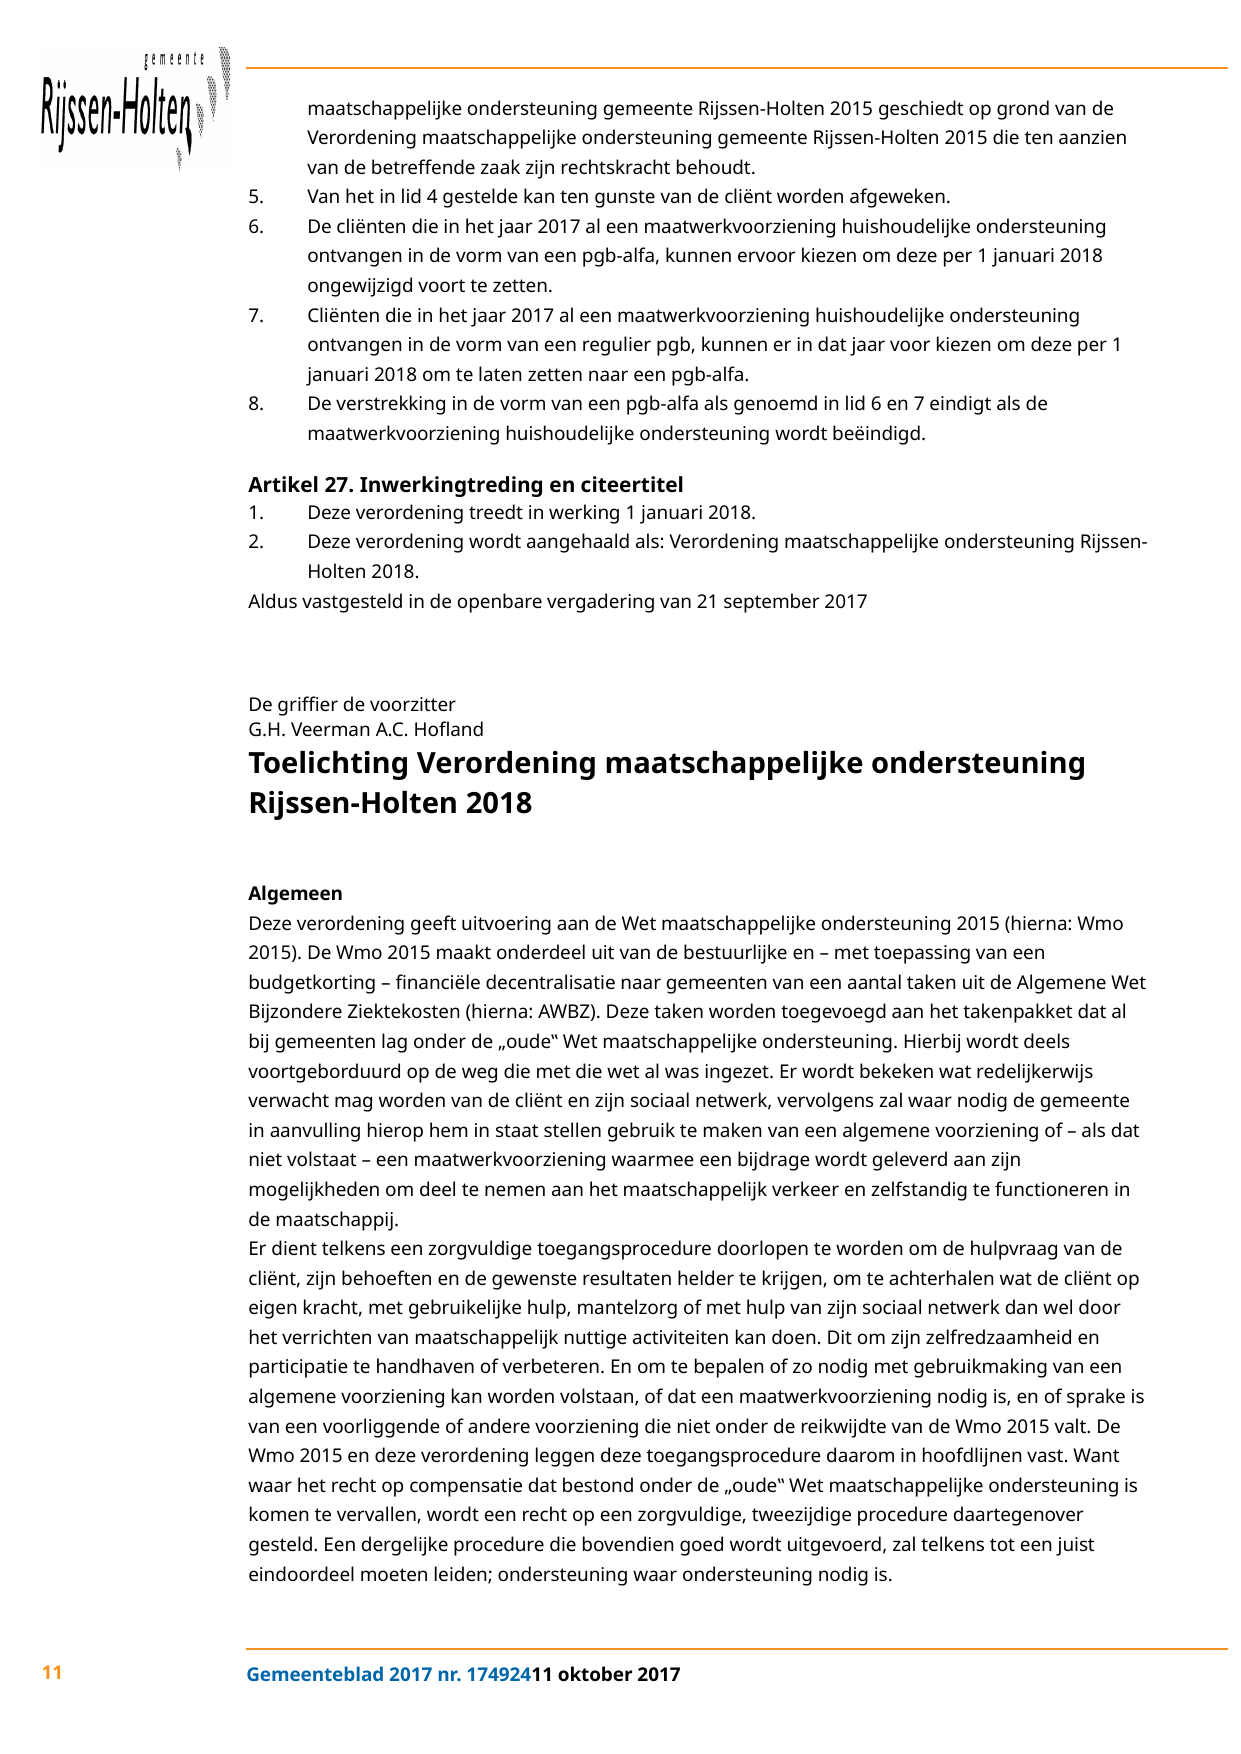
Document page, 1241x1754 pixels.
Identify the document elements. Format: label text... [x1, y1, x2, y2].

text De griffier de voorzitter [248, 691, 1152, 716]
text Deze verordening geeft uitvoering aan de Wet maatschappelijke ondersteuning 2015 (hierna: Wmo 2015). De Wmo 2015 maakt onderdeel uit van de bestuurlijke en – met toepassing van een budgetkorting – financiële decentralisatie naar gemeenten van een aantal taken uit de Algemene Wet Bijzondere Ziektekosten (hierna: AWBZ). Deze taken worden toegevoegd aan het takenpakket dat al bij gemeenten lag onder de „oude‟ Wet maatschappelijke ondersteuning. Hierbij wordt deels voortgeborduurd op de weg die met die wet al was ingezet. Er wordt bekeken wat redelijkerwijs verwacht mag worden van de cliënt en zijn sociaal netwerk, vervolgens zal waar nodig de gemeente in aanvulling hierop hem in staat stellen gebruik te maken van een algemene voorziening of – als dat niet volstaat – een maatwerkvoorziening waarmee een bijdrage wordt geleverd aan zijn mogelijkheden om deel te nemen aan het maatschappelijk verkeer en zelfstandig te functioneren in de maatschappij. [248, 910, 1152, 1231]
text Aldus vastgesteld in de openbare vergadering van 21 september 2017 [248, 588, 1152, 613]
list De verstrekking in de vorm van een pgb-alfa als genoemd in lid 6 en 7 eindigt als de maatwerkvoorziening huishoudelijke ondersteuning wordt beëindigd. [248, 391, 1152, 446]
text Toelichting Verordening maatschappelijke ondersteuning Rijssen-Holten 2018 [248, 742, 1152, 822]
text G.H. Veerman A.C. Hofland [248, 716, 1152, 742]
list Deze verordening treedt in werking 1 januari 2018. [248, 499, 1152, 525]
text Algemeen [248, 880, 1152, 906]
list Deze verordening wordt aangehaald als: Verordening maatschappelijke ondersteuning Rijssen-Holten 2018. [248, 529, 1152, 584]
picture [41, 47, 231, 172]
list Van het in lid 4 gestelde kan ten gunste van de cliënt worden afgeweken. [248, 183, 1152, 209]
list De cliënten die in het jaar 2017 al een maatwerkvoorziening huishoudelijke ondersteuning ontvangen in de vorm van een pgb-alfa, kunnen ervoor kiezen om deze per 1 januari 2018 ongewijzigd voort te zetten. [248, 213, 1152, 298]
text Er dient telkens een zorgvuldige toegangsprocedure doorlopen te worden om de hulpvraag van de cliënt, zijn behoeften en de gewenste resultaten helder te krijgen, om te achterhalen wat de cliënt op eigen kracht, met gebruikelijke hulp, mantelzorg of met hulp van zijn sociaal netwerk dan wel door het verrichten van maatschappelijk nuttige activiteiten kan doen. Dit om zijn zelfredzaamheid en participatie te handhaven of verbeteren. En om te bepalen of zo nodig met gebruikmaking van een algemene voorziening kan worden volstaan, of dat een maatwerkvoorziening nodig is, en of sprake is van een voorliggende of andere voorziening die niet onder de reikwijdte van de Wmo 2015 valt. De Wmo 2015 en deze verordening leggen deze toegangsprocedure daarom in hoofdlijnen vast. Want waar het recht op compensatie dat bestond onder de „oude‟ Wet maatschappelijke ondersteuning is komen te vervallen, wordt een recht op een zorgvuldige, tweezijdige procedure daartegenover gesteld. Een dergelijke procedure die bovendien goed wordt uitgevoerd, zal telkens tot een juist eindoordeel moeten leiden; ondersteuning waar ondersteuning nodig is. [248, 1235, 1152, 1586]
list Cliënten die in het jaar 2017 al een maatwerkvoorziening huishoudelijke ondersteuning ontvangen in de vorm van een regulier pgb, kunnen er in dat jaar voor kiezen om deze per 1 januari 2018 om te laten zetten naar een pgb-alfa. [248, 302, 1152, 387]
list maatschappelijke ondersteuning gemeente Rijssen-Holten 2015 geschiedt op grond van de Verordening maatschappelijke ondersteuning gemeente Rijssen-Holten 2015 die ten aanzien van de betreffende zaak zijn rechtskracht behoudt. [248, 95, 1152, 180]
text Artikel 27. Inwerkingtreding en citeertitel [248, 471, 1152, 499]
